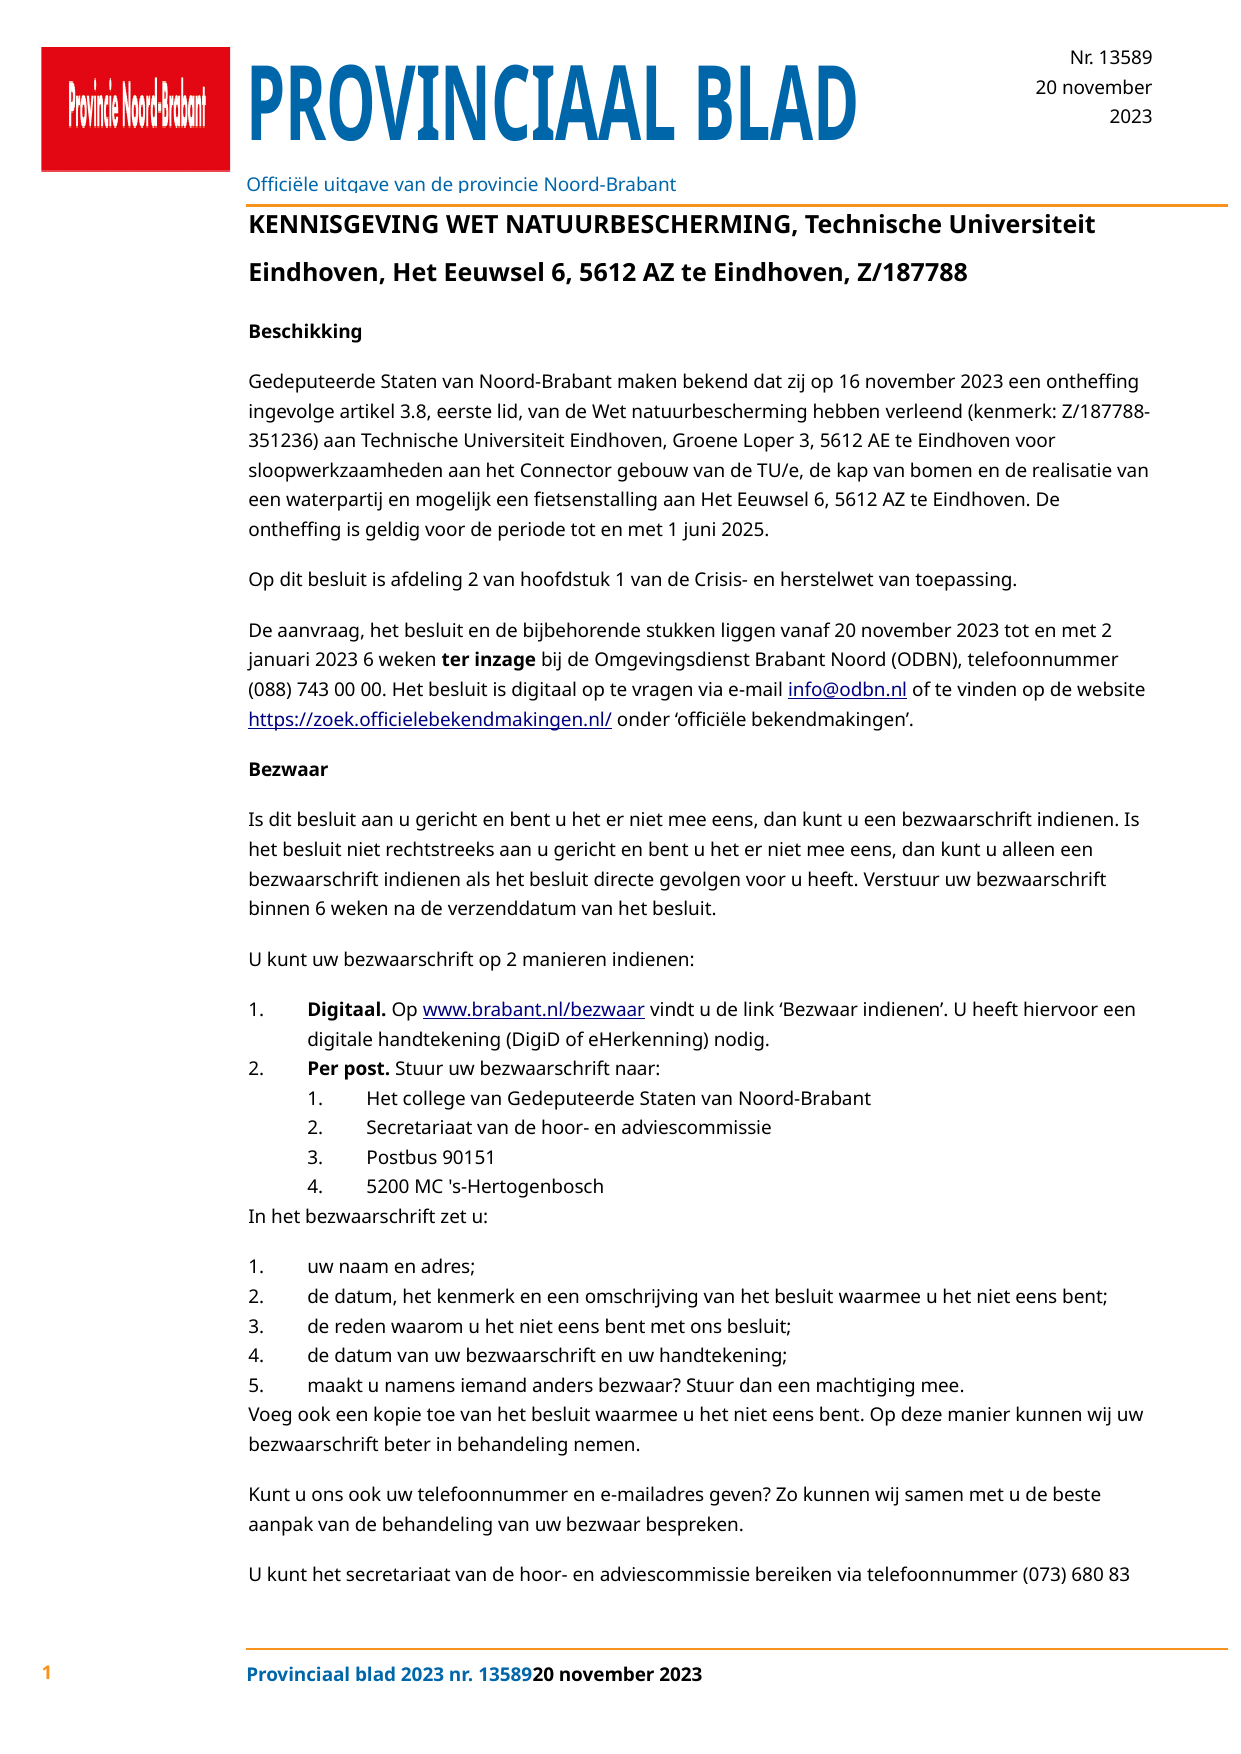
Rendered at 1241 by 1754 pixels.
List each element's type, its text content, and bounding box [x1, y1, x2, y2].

text Bezwaar [248, 756, 1152, 782]
list de datum van uw bezwaarschrift en uw handtekening; [248, 1342, 1152, 1368]
list Digitaal. Op www.brabant.nl/bezwaar vindt u de link ‘Bezwaar indienen’. U heeft hiervoor een digitale handtekening (DigiD of eHerkenning) nodig. [248, 996, 1152, 1052]
text Kunt u ons ook uw telefoonnummer en e-mailadres geven? Zo kunnen wij samen met u de beste aanpak van de behandeling van uw bezwaar bespreken. [248, 1482, 1152, 1537]
picture [41, 47, 231, 172]
list Postbus 90151 [307, 1144, 1152, 1170]
text De aanvraag, het besluit en de bijbehorende stukken liggen vanaf 20 november 2023 tot en met 2 januari 2023 6 weken ter inzage bij de Omgevingsdienst Brabant Noord (ODBN), telefoonnummer (088) 743 00 00. Het besluit is digitaal op te vragen via e-mail info@odbn.nl of te vinden op de website https://zoek.officielebekendmakingen.nl/ onder ‘officiële bekendmakingen’. [248, 617, 1152, 732]
text Is dit besluit aan u gericht en bent u het er niet mee eens, dan kunt u een bezwaarschrift indienen. Is het besluit niet rechtstreeks aan u gericht en bent u het er niet mee eens, dan kunt u alleen een bezwaarschrift indienen als het besluit directe gevolgen voor u heeft. Verstuur uw bezwaarschrift binnen 6 weken na de verzenddatum van het besluit. [248, 807, 1152, 921]
list de reden waarom u het niet eens bent met ons besluit; [248, 1313, 1152, 1339]
text U kunt uw bezwaarschrift op 2 manieren indienen: [248, 946, 1152, 972]
text Op dit besluit is afdeling 2 van hoofdstuk 1 van de Crisis- en herstelwet van toepassing. [248, 567, 1152, 592]
text In het bezwaarschrift zet u: [248, 1203, 1152, 1229]
text U kunt het secretariaat van de hoor- en adviescommissie bereiken via telefoonnummer (073) 680 83 [248, 1562, 1152, 1587]
text KENNISGEVING WET NATUURBESCHERMING, Technische Universiteit Eindhoven, Het Eeuwsel 6, 5612 AZ te Eindhoven, Z/187788 [248, 207, 1152, 288]
list maakt u namens iemand anders bezwaar? Stuur dan een machtiging mee. [248, 1372, 1152, 1398]
text Voeg ook een kopie toe van het besluit waarmee u het niet eens bent. Op deze manier kunnen wij uw bezwaarschrift beter in behandeling nemen. [248, 1402, 1152, 1457]
list 5200 MC 's‑Hertogenbosch [307, 1174, 1152, 1199]
text Beschikking [248, 318, 1152, 344]
list de datum, het kenmerk en een omschrijving van het besluit waarmee u het niet eens bent; [248, 1283, 1152, 1309]
text Gedeputeerde Staten van Noord-Brabant maken bekend dat zij op 16 november 2023 een ontheffing ingevolge artikel 3.8, eerste lid, van de Wet natuurbescherming hebben verleend (kenmerk: Z/187788-351236) aan Technische Universiteit Eindhoven, Groene Loper 3, 5612 AE te Eindhoven voor sloopwerkzaamheden aan het Connector gebouw van de TU/e, de kap van bomen en de realisatie van een waterpartij en mogelijk een fietsenstalling aan Het Eeuwsel 6, 5612 AZ te Eindhoven. De ontheffing is geldig voor de periode tot en met 1 juni 2025. [248, 368, 1152, 542]
list Secretariaat van de hoor- en adviescommissie [307, 1114, 1152, 1140]
list Per post. Stuur uw bezwaarschrift naar: [248, 1055, 1152, 1081]
list uw naam en adres; [248, 1254, 1152, 1279]
list Het college van Gedeputeerde Staten van Noord-Brabant [307, 1085, 1152, 1111]
